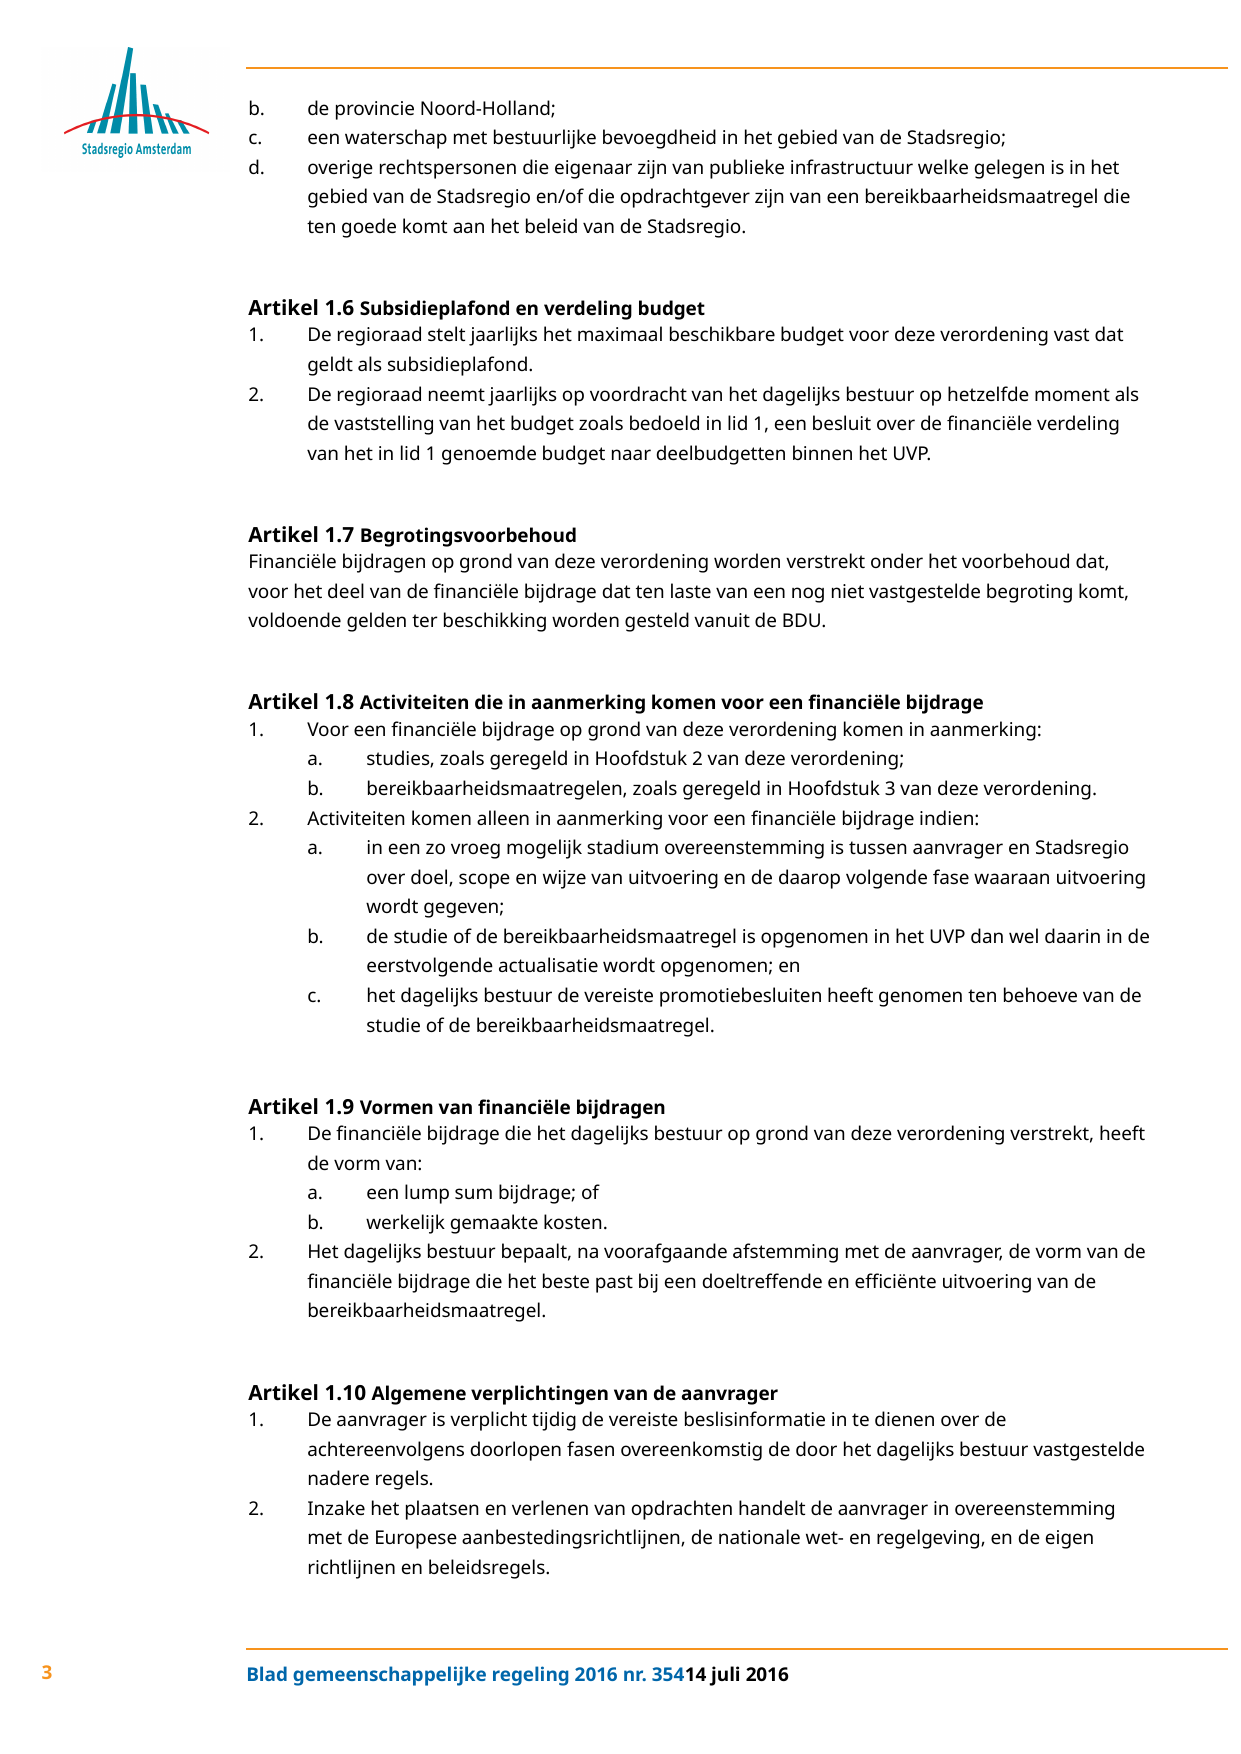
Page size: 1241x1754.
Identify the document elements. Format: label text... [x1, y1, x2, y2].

list in een zo vroeg mogelijk stadium overeenstemming is tussen aanvrager en Stadsregio over doel, scope en wijze van uitvoering en de daarop volgende fase waaraan uitvoering wordt gegeven; [307, 834, 1152, 919]
text Artikel 1.9 Vormen van financiële bijdragen [248, 1092, 1152, 1120]
text Artikel 1.8 Activiteiten die in aanmerking komen voor een financiële bijdrage [248, 687, 1152, 716]
picture [41, 47, 231, 172]
text Artikel 1.6 Subsidieplafond en verdeling budget [248, 293, 1152, 322]
list De financiële bijdrage die het dagelijks bestuur op grond van deze verordening verstrekt, heeft de vorm van: [248, 1120, 1152, 1176]
list overige rechtspersonen die eigenaar zijn van publieke infrastructuur welke gelegen is in het gebied van de Stadsregio en/of die opdrachtgever zijn van een bereikbaarheidsmaatregel die ten goede komt aan het beleid van de Stadsregio. [248, 154, 1152, 239]
list De regioraad stelt jaarlijks het maximaal beschikbare budget voor deze verordening vast dat geldt als subsidieplafond. [248, 322, 1152, 377]
list studies, zoals geregeld in Hoofdstuk 2 van deze verordening; [307, 746, 1152, 771]
list Inzake het plaatsen en verlenen van opdrachten handelt de aanvrager in overeenstemming met de Europese aanbestedingsrichtlijnen, de nationale wet- en regelgeving, en de eigen richtlijnen en beleidsregels. [248, 1495, 1152, 1580]
list De aanvrager is verplicht tijdig de vereiste beslisinformatie in te dienen over de achtereenvolgens doorlopen fasen overeenkomstig de door het dagelijks bestuur vastgestelde nadere regels. [248, 1406, 1152, 1491]
text Financiële bijdragen op grond van deze verordening worden verstrekt onder het voorbehoud dat, voor het deel van de financiële bijdrage dat ten laste van een nog niet vastgestelde begroting komt, voldoende gelden ter beschikking worden gesteld vanuit de BDU. [248, 548, 1152, 633]
list het dagelijks bestuur de vereiste promotiebesluiten heeft genomen ten behoeve van de studie of de bereikbaarheidsmaatregel. [307, 982, 1152, 1037]
list de studie of de bereikbaarheidsmaatregel is opgenomen in het UVP dan wel daarin in de eerstvolgende actualisatie wordt opgenomen; en [307, 923, 1152, 978]
list een waterschap met bestuurlijke bevoegdheid in het gebied van de Stadsregio; [248, 124, 1152, 150]
list Activiteiten komen alleen in aanmerking voor een financiële bijdrage indien: [248, 805, 1152, 830]
list een lump sum bijdrage; of [307, 1179, 1152, 1205]
text Artikel 1.7 Begrotingsvoorbehoud [248, 520, 1152, 548]
list Het dagelijks bestuur bepaalt, na voorafgaande afstemming met de aanvrager, de vorm van de financiële bijdrage die het beste past bij een doeltreffende en efficiënte uitvoering van de bereikbaarheidsmaatregel. [248, 1238, 1152, 1323]
list de provincie Noord-Holland; [248, 95, 1152, 121]
list Voor een financiële bijdrage op grond van deze verordening komen in aanmerking: [248, 716, 1152, 742]
list De regioraad neemt jaarlijks op voordracht van het dagelijks bestuur op hetzelfde moment als de vaststelling van het budget zoals bedoeld in lid 1, een besluit over de financiële verdeling van het in lid 1 genoemde budget naar deelbudgetten binnen het UVP. [248, 381, 1152, 466]
list werkelijk gemaakte kosten. [307, 1209, 1152, 1235]
list bereikbaarheidsmaatregelen, zoals geregeld in Hoofdstuk 3 van deze verordening. [307, 775, 1152, 801]
text Artikel 1.10 Algemene verplichtingen van de aanvrager [248, 1378, 1152, 1406]
